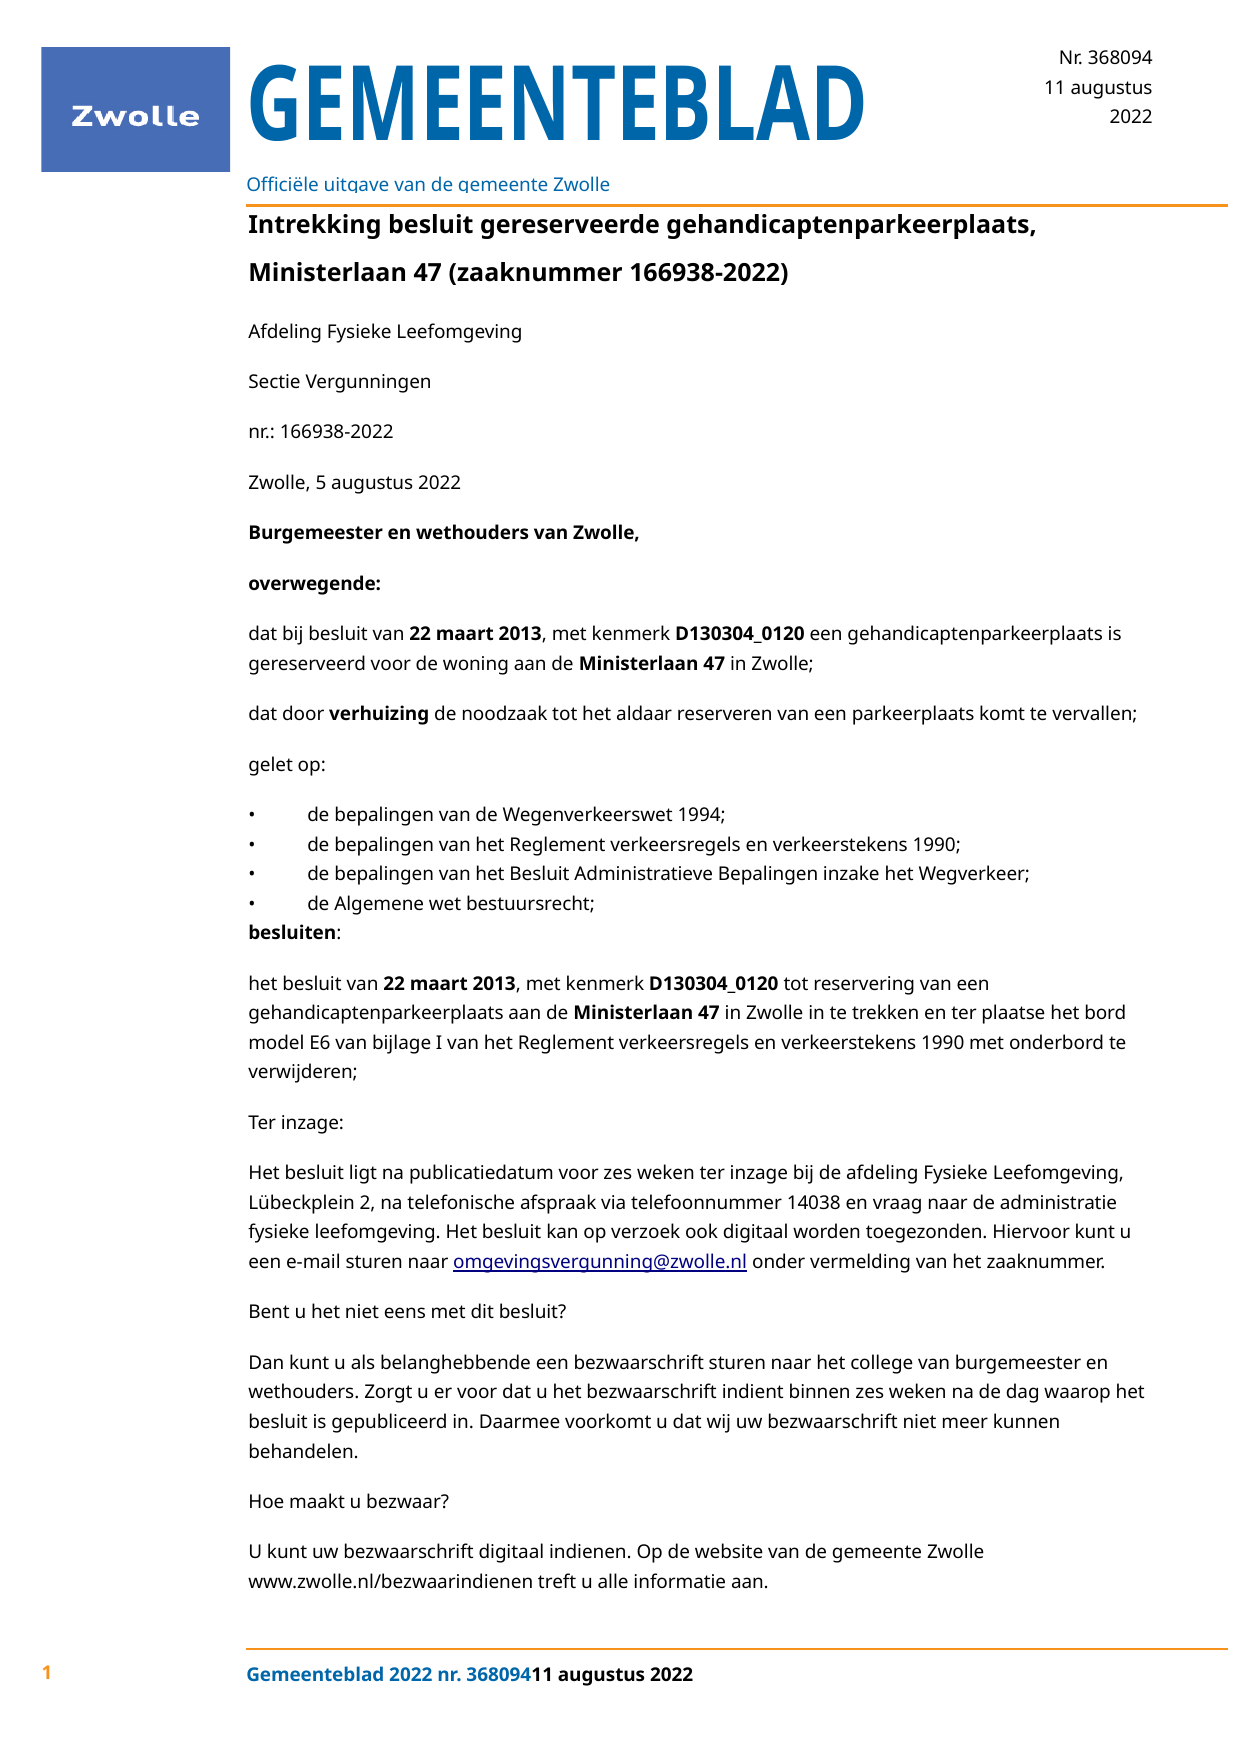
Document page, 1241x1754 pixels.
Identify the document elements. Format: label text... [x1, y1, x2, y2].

text Afdeling Fysieke Leefomgeving [248, 318, 1152, 344]
text Dan kunt u als belanghebbende een bezwaarschrift sturen naar het college van burgemeester en wethouders. Zorgt u er voor dat u het bezwaarschrift indient binnen zes weken na de dag waarop het besluit is gepubliceerd in. Daarmee voorkomt u dat wij uw bezwaarschrift niet meer kunnen behandelen. [248, 1349, 1152, 1464]
picture [41, 47, 231, 172]
list de bepalingen van het Besluit Administratieve Bepalingen inzake het Wegverkeer; [248, 860, 1152, 886]
text Ter inzage: [248, 1109, 1152, 1135]
text besluiten: [248, 919, 1152, 945]
text Zwolle, 5 augustus 2022 [248, 469, 1152, 495]
text dat door verhuizing de noodzaak tot het aldaar reserveren van een parkeerplaats komt te vervallen; [248, 700, 1152, 726]
text nr.: 166938-2022 [248, 419, 1152, 444]
text Het besluit ligt na publicatiedatum voor zes weken ter inzage bij de afdeling Fysieke Leefomgeving, Lübeckplein 2, na telefonische afspraak via telefoonnummer 14038 en vraag naar de administratie fysieke leefomgeving. Het besluit kan op verzoek ook digitaal worden toegezonden. Hiervoor kunt u een e-mail sturen naar omgevingsvergunning@zwolle.nl onder vermelding van het zaaknummer. [248, 1159, 1152, 1274]
text dat bij besluit van 22 maart 2013, met kenmerk D130304_0120 een gehandicaptenparkeerplaats is gereserveerd voor de woning aan de Ministerlaan 47 in Zwolle; [248, 620, 1152, 676]
list de bepalingen van het Reglement verkeersregels en verkeerstekens 1990; [248, 831, 1152, 857]
text Intrekking besluit gereserveerde gehandicaptenparkeerplaats, Ministerlaan 47 (zaaknummer 166938-2022) [248, 207, 1152, 288]
text Burgemeester en wethouders van Zwolle, [248, 519, 1152, 545]
text het besluit van 22 maart 2013, met kenmerk D130304_0120 tot reservering van een gehandicaptenparkeerplaats aan de Ministerlaan 47 in Zwolle in te trekken en ter plaatse het bord model E6 van bijlage I van het Reglement verkeersregels en verkeerstekens 1990 met onderbord te verwijderen; [248, 970, 1152, 1084]
text Sectie Vergunningen [248, 368, 1152, 394]
list de bepalingen van de Wegenverkeerswet 1994; [248, 801, 1152, 827]
text Bent u het niet eens met dit besluit? [248, 1299, 1152, 1324]
text U kunt uw bezwaarschrift digitaal indienen. Op de website van de gemeente Zwolle www.zwolle.nl/bezwaarindienen treft u alle informatie aan. [248, 1539, 1152, 1594]
list de Algemene wet bestuursrecht; [248, 890, 1152, 916]
text gelet op: [248, 751, 1152, 777]
text overwegende: [248, 570, 1152, 596]
text Hoe maakt u bezwaar? [248, 1488, 1152, 1514]
